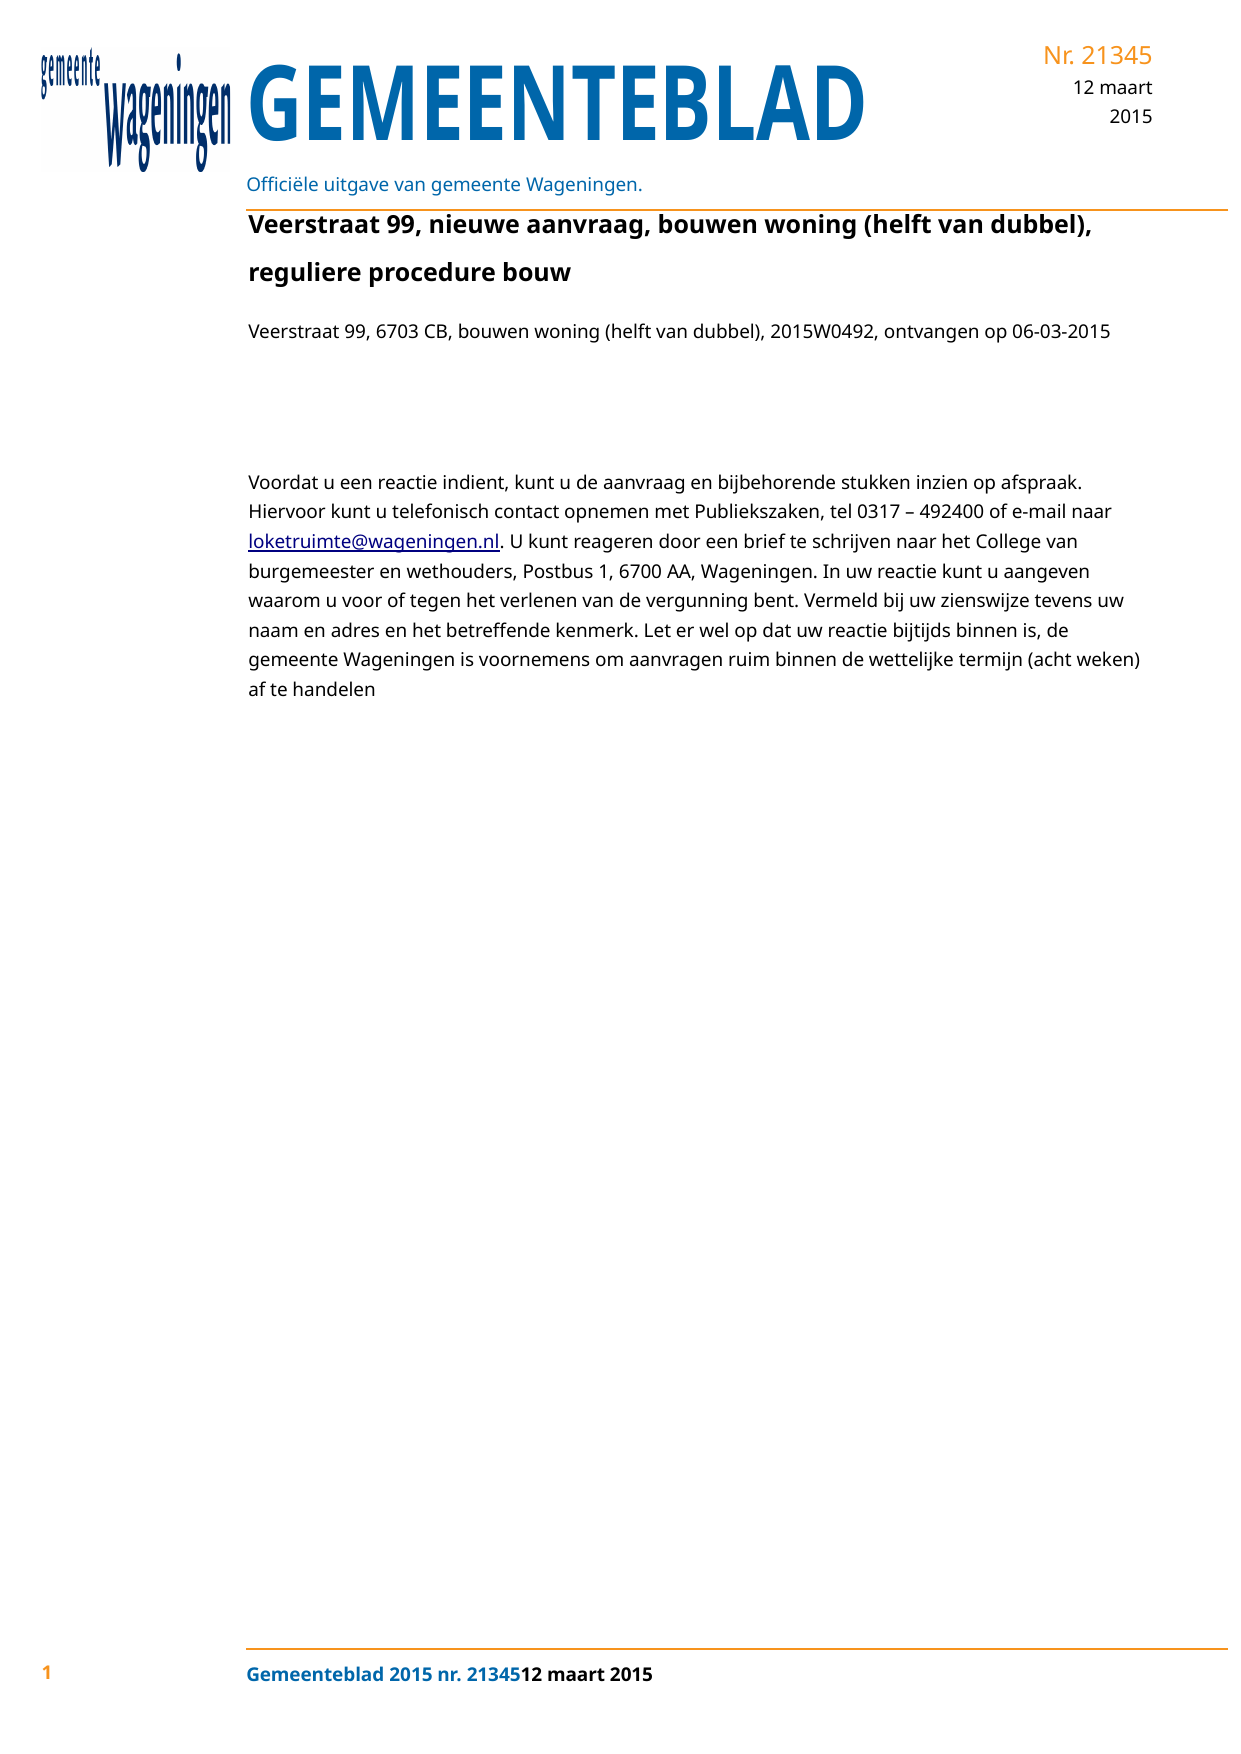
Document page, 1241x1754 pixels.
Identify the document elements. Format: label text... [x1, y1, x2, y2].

text Veerstraat 99, 6703 CB, bouwen woning (helft van dubbel), 2015W0492, ontvangen op 06-03-2015 [248, 318, 1152, 344]
picture [41, 47, 231, 172]
text Voordat u een reactie indient, kunt u de aanvraag en bijbehorende stukken inzien op afspraak. Hiervoor kunt u telefonisch contact opnemen met Publiekszaken, tel 0317 – 492400 of e-mail naar loketruimte@wageningen.nl. U kunt reageren door een brief te schrijven naar het College van burgemeester en wethouders, Postbus 1, 6700 AA, Wageningen. In uw reactie kunt u aangeven waarom u voor of tegen het verlenen van de vergunning bent. Vermeld bij uw zienswijze tevens uw naam en adres en het betreffende kenmerk. Let er wel op dat uw reactie bijtijds binnen is, de gemeente Wageningen is voornemens om aanvragen ruim binnen de wettelijke termijn (acht weken) af te handelen [248, 469, 1152, 702]
text Veerstraat 99, nieuwe aanvraag, bouwen woning (helft van dubbel), reguliere procedure bouw [248, 211, 1152, 288]
